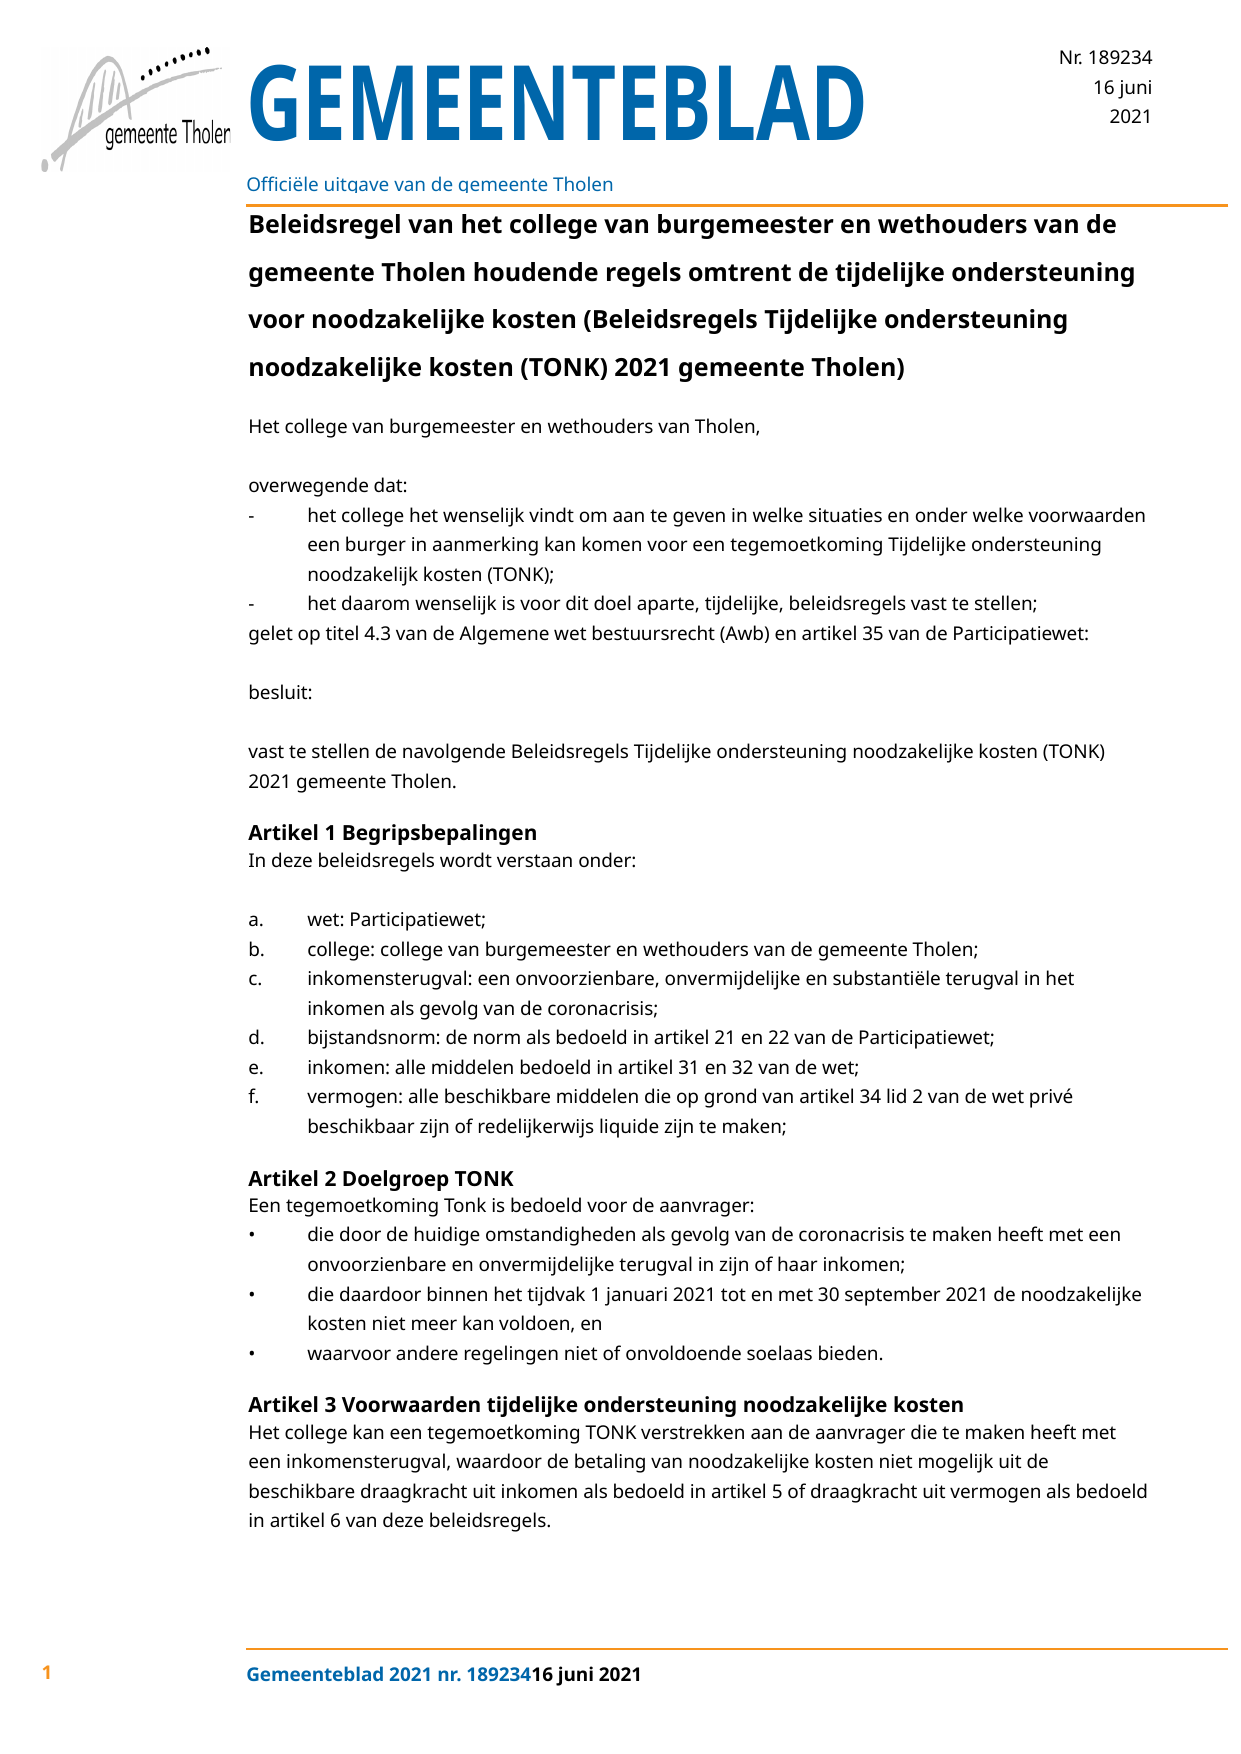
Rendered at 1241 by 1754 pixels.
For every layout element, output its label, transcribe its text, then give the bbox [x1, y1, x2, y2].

list wet: Participatiewet; [248, 906, 1152, 932]
list het daarom wenselijk is voor dit doel aparte, tijdelijke, beleidsregels vast te stellen; [248, 591, 1152, 616]
text Artikel 3 Voorwaarden tijdelijke ondersteuning noodzakelijke kosten [248, 1390, 1152, 1419]
text Het college van burgemeester en wethouders van Tholen, [248, 413, 1152, 439]
list inkomensterugval: een onvoorzienbare, onvermijdelijke en substantiële terugval in het inkomen als gevolg van de coronacrisis; [248, 965, 1152, 1021]
list waarvoor andere regelingen niet of onvoldoende soelaas bieden. [248, 1340, 1152, 1366]
text Artikel 2 Doelgroep TONK [248, 1164, 1152, 1192]
text overwegende dat: [248, 472, 1152, 498]
text Het college kan een tegemoetkoming TONK verstrekken aan de aanvrager die te maken heeft met een inkomensterugval, waardoor de betaling van noodzakelijke kosten niet mogelijk uit de beschikbare draagkracht uit inkomen als bedoeld in artikel 5 of draagkracht uit vermogen als bedoeld in artikel 6 van deze beleidsregels. [248, 1419, 1152, 1533]
list bijstandsnorm: de norm als bedoeld in artikel 21 en 22 van de Participatiewet; [248, 1024, 1152, 1050]
list inkomen: alle middelen bedoeld in artikel 31 en 32 van de wet; [248, 1054, 1152, 1080]
text gelet op titel 4.3 van de Algemene wet bestuursrecht (Awb) en artikel 35 van de Participatiewet: [248, 620, 1152, 646]
text Een tegemoetkoming Tonk is bedoeld voor de aanvrager: [248, 1192, 1152, 1218]
list die daardoor binnen het tijdvak 1 januari 2021 tot en met 30 september 2021 de noodzakelijke kosten niet meer kan voldoen, en [248, 1281, 1152, 1336]
text besluit: [248, 679, 1152, 705]
list die door de huidige omstandigheden als gevolg van de coronacrisis te maken heeft met een onvoorzienbare en onvermijdelijke terugval in zijn of haar inkomen; [248, 1222, 1152, 1277]
list vermogen: alle beschikbare middelen die op grond van artikel 34 lid 2 van de wet privé beschikbaar zijn of redelijkerwijs liquide zijn te maken; [248, 1084, 1152, 1139]
text Artikel 1 Begripsbepalingen [248, 818, 1152, 847]
list het college het wenselijk vindt om aan te geven in welke situaties en onder welke voorwaarden een burger in aanmerking kan komen voor een tegemoetkoming Tijdelijke ondersteuning noodzakelijk kosten (TONK); [248, 502, 1152, 587]
picture [41, 47, 231, 172]
list college: college van burgemeester en wethouders van de gemeente Tholen; [248, 936, 1152, 961]
text Beleidsregel van het college van burgemeester en wethouders van de gemeente Tholen houdende regels omtrent de tijdelijke ondersteuning voor noodzakelijke kosten (Beleidsregels Tijdelijke ondersteuning noodzakelijke kosten (TONK) 2021 gemeente Tholen) [248, 207, 1152, 384]
text In deze beleidsregels wordt verstaan onder: [248, 847, 1152, 873]
text vast te stellen de navolgende Beleidsregels Tijdelijke ondersteuning noodzakelijke kosten (TONK) 2021 gemeente Tholen. [248, 738, 1152, 794]
